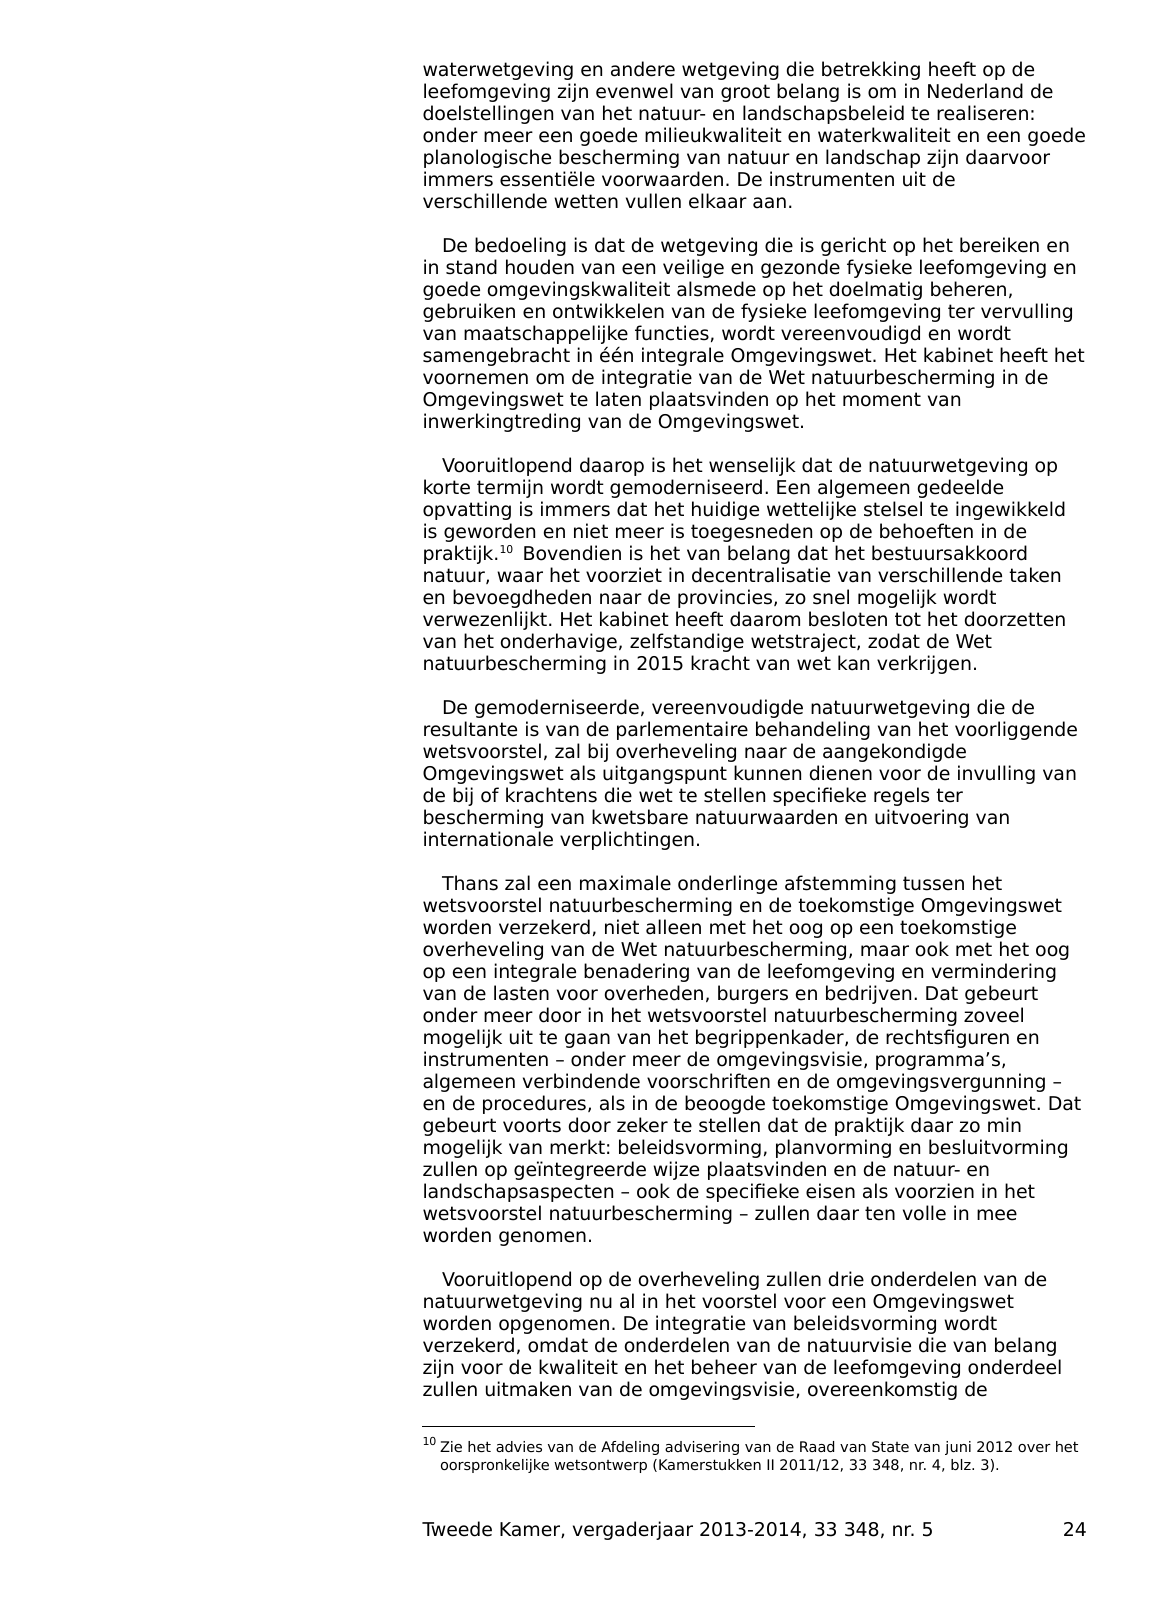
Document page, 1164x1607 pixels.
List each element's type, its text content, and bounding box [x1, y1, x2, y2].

text Zie het advies van de Afdeling advisering van de Raad van State van juni 2012 over het oorspronkelijke wetsontwerp (Kamerstukken II 2011/12, 33 348, nr. 4, blz. 3). [422, 1435, 1087, 1474]
text Vooruitlopend op de overheveling zullen drie onderdelen van de natuurwetgeving nu al in het voorstel voor een Omgevingswet worden opgenomen. De integratie van beleidsvorming wordt verzekerd, omdat de onderdelen van de natuurvisie die van belang zijn voor de kwaliteit en het beheer van de leefomgeving onderdeel zullen uitmaken van de omgevingsvisie, overeenkomstig de [422, 1269, 1087, 1401]
text De bedoeling is dat de wetgeving die is gericht op het bereiken en in stand houden van een veilige en gezonde fysieke leefomgeving en goede omgevingskwaliteit alsmede op het doelmatig beheren, gebruiken en ontwikkelen van de fysieke leefomgeving ter vervulling van maatschappelijke functies, wordt vereenvoudigd en wordt samengebracht in één integrale Omgevingswet. Het kabinet heeft het voornemen om de integratie van de Wet natuurbescherming in de Omgevingswet te laten plaatsvinden op het moment van inwerkingtreding van de Omgevingswet. [422, 235, 1087, 433]
text Thans zal een maximale onderlinge afstemming tussen het wetsvoorstel natuurbescherming en de toekomstige Omgevingswet worden verzekerd, niet alleen met het oog op een toekomstige overheveling van de Wet natuurbescherming, maar ook met het oog op een integrale benadering van de leefomgeving en vermindering van de lasten voor overheden, burgers en bedrijven. Dat gebeurt onder meer door in het wetsvoorstel natuurbescherming zoveel mogelijk uit te gaan van het begrippenkader, de rechtsfiguren en instrumenten – onder meer de omgevingsvisie, programma’s, algemeen verbindende voorschriften en de omgevingsvergunning – en de procedures, als in de beoogde toekomstige Omgevingswet. Dat gebeurt voorts door zeker te stellen dat de praktijk daar zo min mogelijk van merkt: beleidsvorming, planvorming en besluitvorming zullen op geïntegreerde wijze plaatsvinden en de natuur- en landschapsaspecten – ook de specifieke eisen als voorzien in het wetsvoorstel natuurbescherming – zullen daar ten volle in mee worden genomen. [422, 873, 1087, 1247]
text Vooruitlopend daarop is het wenselijk dat de natuurwetgeving op korte termijn wordt gemoderniseerd. Een algemeen gedeelde opvatting is immers dat het huidige wettelijke stelsel te ingewikkeld is geworden en niet meer is toegesneden op de behoeften in de praktijk. Bovendien is het van belang dat het bestuursakkoord natuur, waar het voorziet in decentralisatie van verschillende taken en bevoegdheden naar de provincies, zo snel mogelijk wordt verwezenlijkt. Het kabinet heeft daarom besloten tot het doorzetten van het onderhavige, zelfstandige wetstraject, zodat de Wet natuurbescherming in 2015 kracht van wet kan verkrijgen. [422, 455, 1087, 675]
text waterwetgeving en andere wetgeving die betrekking heeft op de leefomgeving zijn evenwel van groot belang is om in Nederland de doelstellingen van het natuur- en landschapsbeleid te realiseren: onder meer een goede milieukwaliteit en waterkwaliteit en een goede planologische bescherming van natuur en landschap zijn daarvoor immers essentiële voorwaarden. De instrumenten uit de verschillende wetten vullen elkaar aan. [422, 59, 1087, 213]
text De gemoderniseerde, vereenvoudigde natuurwetgeving die de resultante is van de parlementaire behandeling van het voorliggende wetsvoorstel, zal bij overheveling naar de aangekondigde Omgevingswet als uitgangspunt kunnen dienen voor de invulling van de bij of krachtens die wet te stellen specifieke regels ter bescherming van kwetsbare natuurwaarden en uitvoering van internationale verplichtingen. [422, 697, 1087, 851]
